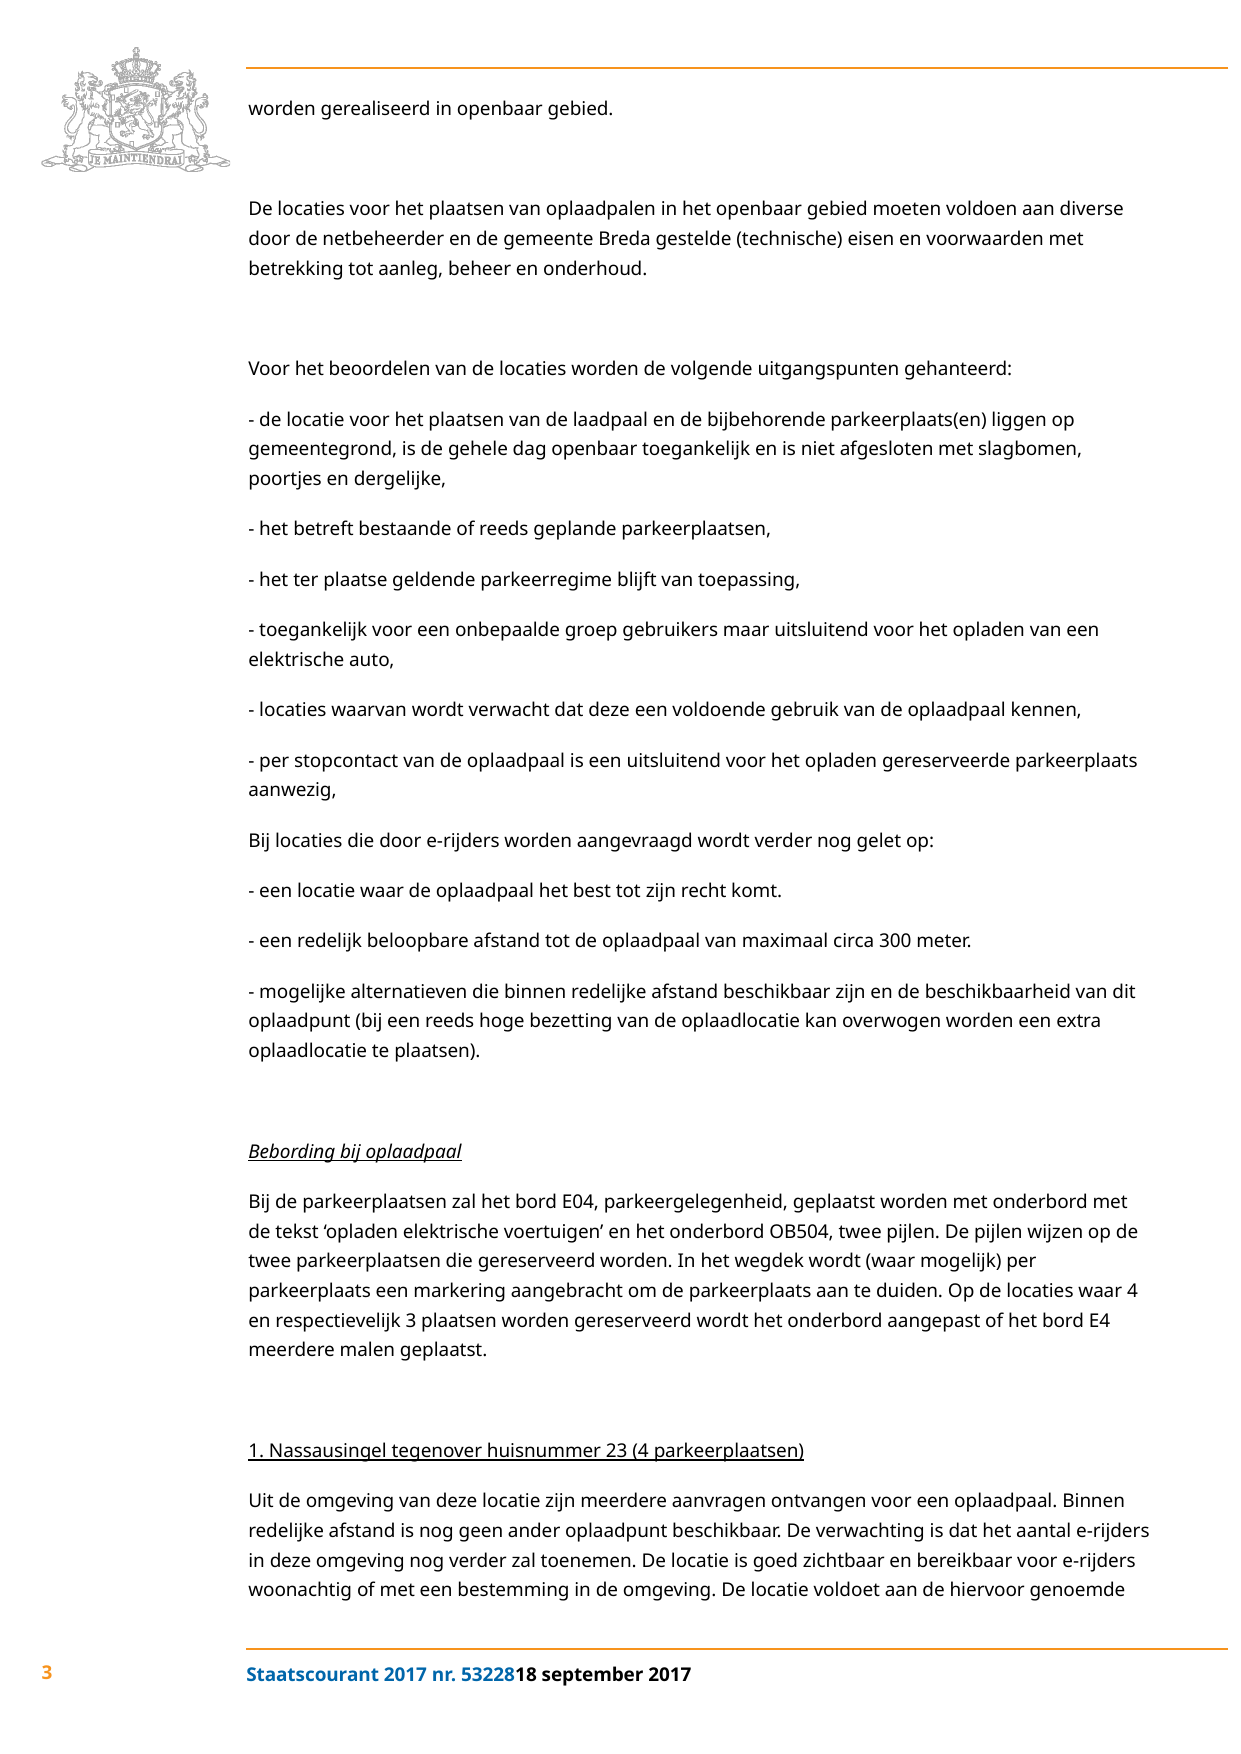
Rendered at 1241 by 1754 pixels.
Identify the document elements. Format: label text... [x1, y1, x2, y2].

text De locaties voor het plaatsen van oplaadpalen in het openbaar gebied moeten voldoen aan diverse door de netbeheerder en de gemeente Breda gestelde (technische) eisen en voorwaarden met betrekking tot aanleg, beheer en onderhoud. [248, 196, 1152, 281]
text - een redelijk beloopbare afstand tot de oplaadpaal van maximaal circa 300 meter. [248, 928, 1152, 953]
text Bij de parkeerplaatsen zal het bord E04, parkeergelegenheid, geplaatst worden met onderbord met de tekst ‘opladen elektrische voertuigen’ en het onderbord OB504, twee pijlen. De pijlen wijzen op de twee parkeerplaatsen die gereserveerd worden. In het wegdek wordt (waar mogelijk) per parkeerplaats een markering aangebracht om de parkeerplaats aan te duiden. Op de locaties waar 4 en respectievelijk 3 plaatsen worden gereserveerd wordt het onderbord aangepast of het bord E4 meerdere malen geplaatst. [248, 1188, 1152, 1362]
picture [41, 47, 231, 172]
text - het ter plaatse geldende parkeerregime blijft van toepassing, [248, 566, 1152, 592]
text Bebording bij oplaadpaal [248, 1138, 1152, 1164]
text - toegankelijk voor een onbepaalde groep gebruikers maar uitsluitend voor het opladen van een elektrische auto, [248, 616, 1152, 672]
text - mogelijke alternatieven die binnen redelijke afstand beschikbaar zijn en de beschikbaarheid van dit oplaadpunt (bij een reeds hoge bezetting van de oplaadlocatie kan overwogen worden een extra oplaadlocatie te plaatsen). [248, 978, 1152, 1063]
text - locaties waarvan wordt verwacht dat deze een voldoende gebruik van de oplaadpaal kennen, [248, 696, 1152, 722]
text - een locatie waar de oplaadpaal het best tot zijn recht komt. [248, 877, 1152, 903]
text - het betreft bestaande of reeds geplande parkeerplaatsen, [248, 516, 1152, 541]
text Voor het beoordelen van de locaties worden de volgende uitgangspunten gehanteerd: [248, 356, 1152, 381]
text 1. Nassausingel tegenover huisnummer 23 (4 parkeerplaatsen) [248, 1437, 1152, 1463]
text - per stopcontact van de oplaadpaal is een uitsluitend voor het opladen gereserveerde parkeerplaats aanwezig, [248, 747, 1152, 802]
text worden gerealiseerd in openbaar gebied. [248, 95, 1152, 121]
text - de locatie voor het plaatsen van de laadpaal en de bijbehorende parkeerplaats(en) liggen op gemeentegrond, is de gehele dag openbaar toegankelijk en is niet afgesloten met slagbomen, poortjes en dergelijke, [248, 406, 1152, 491]
text Bij locaties die door e-rijders worden aangevraagd wordt verder nog gelet op: [248, 827, 1152, 853]
text Uit de omgeving van deze locatie zijn meerdere aanvragen ontvangen voor een oplaadpaal. Binnen redelijke afstand is nog geen ander oplaadpunt beschikbaar. De verwachting is dat het aantal e-rijders in deze omgeving nog verder zal toenemen. De locatie is goed zichtbaar en bereikbaar voor e-rijders woonachtig of met een bestemming in de omgeving. De locatie voldoet aan de hiervoor genoemde [248, 1488, 1152, 1602]
